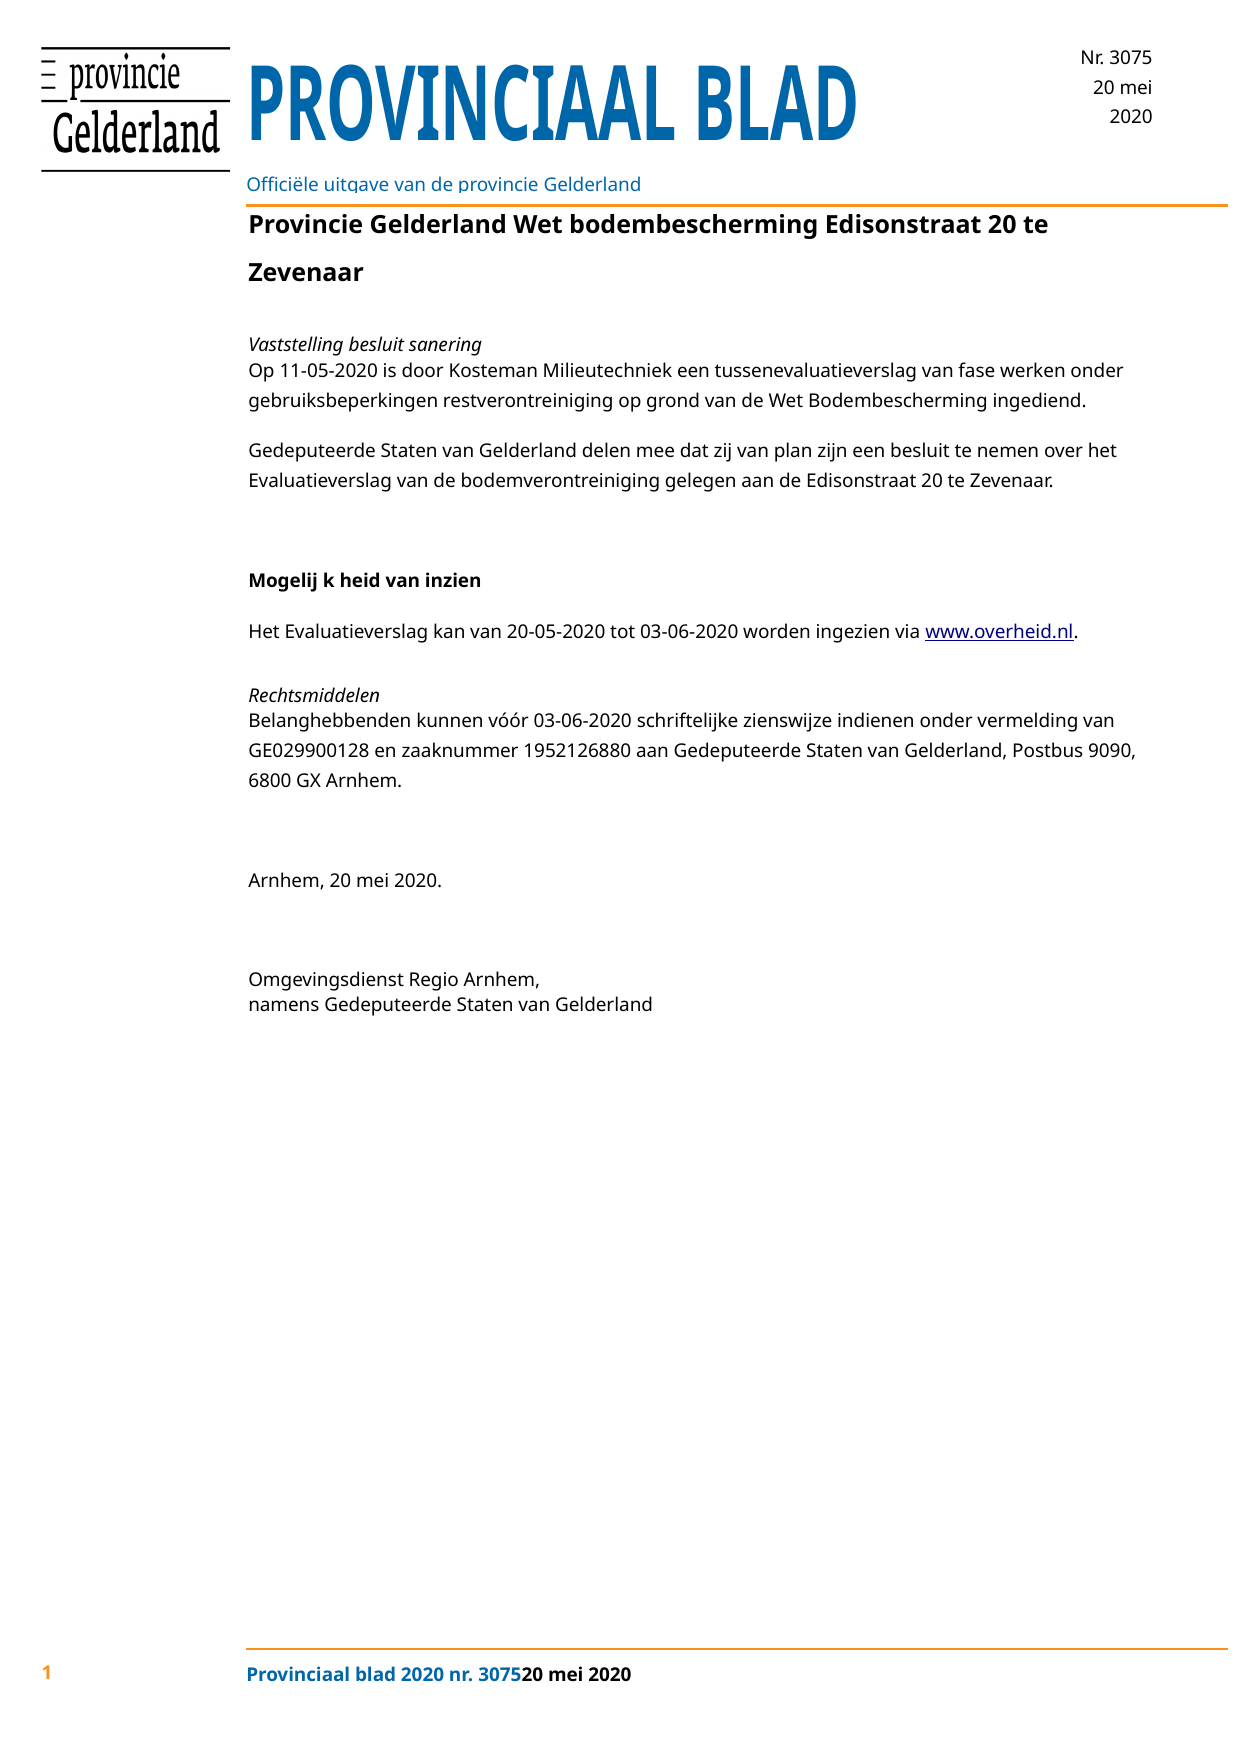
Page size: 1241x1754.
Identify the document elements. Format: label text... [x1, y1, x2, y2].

text Provincie Gelderland Wet bodembescherming Edisonstraat 20 te Zevenaar [248, 207, 1152, 288]
text Belanghebbenden kunnen vóór 03-06-2020 schriftelijke zienswijze indienen onder vermelding van GE029900128 en zaaknummer 1952126880 aan Gedeputeerde Staten van Gelderland, Postbus 9090, 6800 GX Arnhem. [248, 708, 1152, 793]
text Vaststelling besluit sanering [248, 331, 1152, 357]
text Gedeputeerde Staten van Gelderland delen mee dat zij van plan zijn een besluit te nemen over het Evaluatieverslag van de bodemverontreiniging gelegen aan de Edisonstraat 20 te Zevenaar. [248, 437, 1152, 492]
picture [41, 47, 231, 172]
text Mogelij k heid van inzien [248, 568, 1152, 593]
text Arnhem, 20 mei 2020. [248, 868, 1152, 893]
text Op 11-05-2020 is door Kosteman Milieutechniek een tussenevaluatieverslag van fase werken onder gebruiksbeperkingen restverontreiniging op grond van de Wet Bodembescherming ingediend. [248, 357, 1152, 412]
text Rechtsmiddelen [248, 682, 1152, 708]
text Omgevingsdienst Regio Arnhem, [248, 966, 1152, 992]
text Het Evaluatieverslag kan van 20-05-2020 tot 03-06-2020 worden ingezien via www.overheid.nl. [248, 618, 1152, 644]
text namens Gedeputeerde Staten van Gelderland [248, 992, 1152, 1017]
